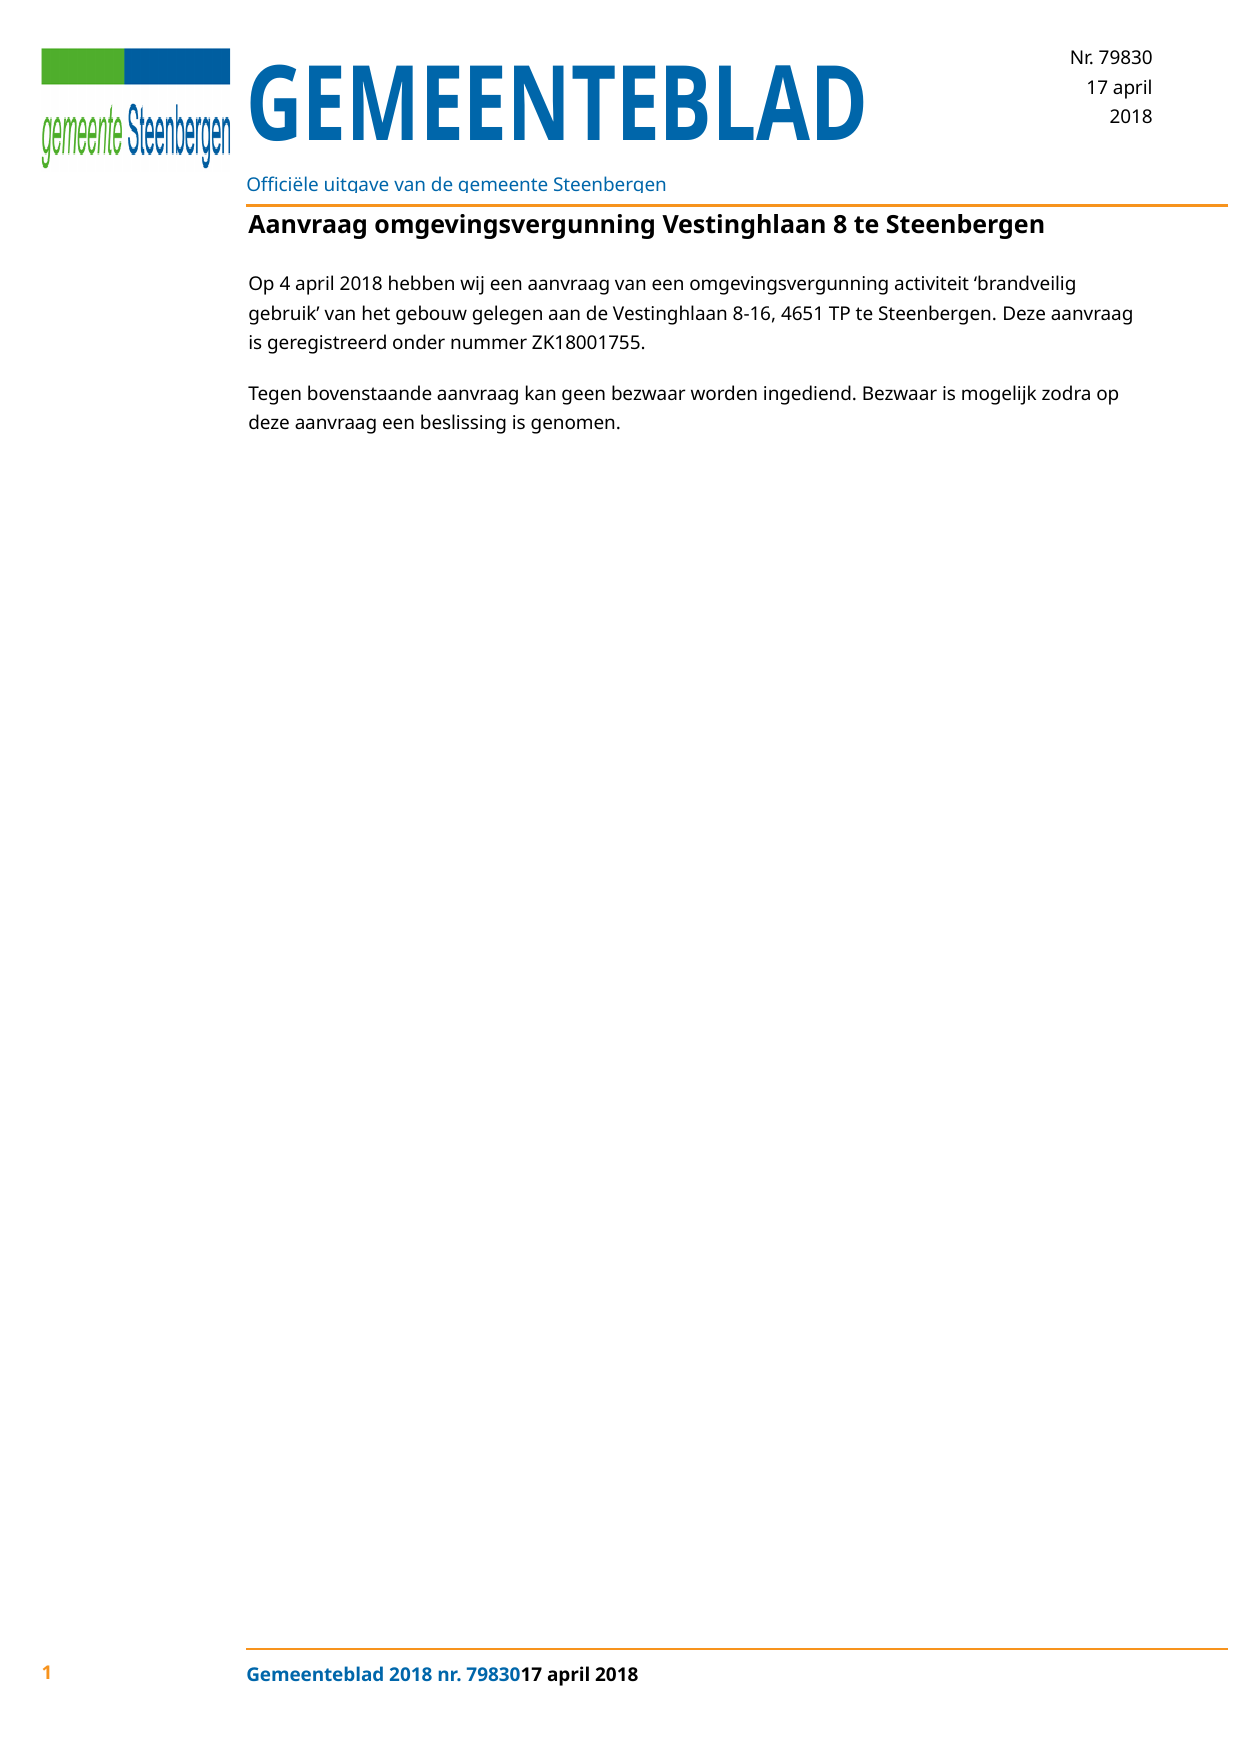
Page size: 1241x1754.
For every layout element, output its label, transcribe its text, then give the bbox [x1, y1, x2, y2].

text Op 4 april 2018 hebben wij een aanvraag van een omgevingsvergunning activiteit ‘brandveilig gebruik’ van het gebouw gelegen aan de Vestinghlaan 8-16, 4651 TP te Steenbergen. Deze aanvraag is geregistreerd onder nummer ZK18001755. [248, 270, 1152, 355]
picture [41, 47, 231, 172]
text Tegen bovenstaande aanvraag kan geen bezwaar worden ingediend. Bezwaar is mogelijk zodra op deze aanvraag een beslissing is genomen. [248, 380, 1152, 435]
text Aanvraag omgevingsvergunning Vestinghlaan 8 te Steenbergen [248, 207, 1152, 241]
